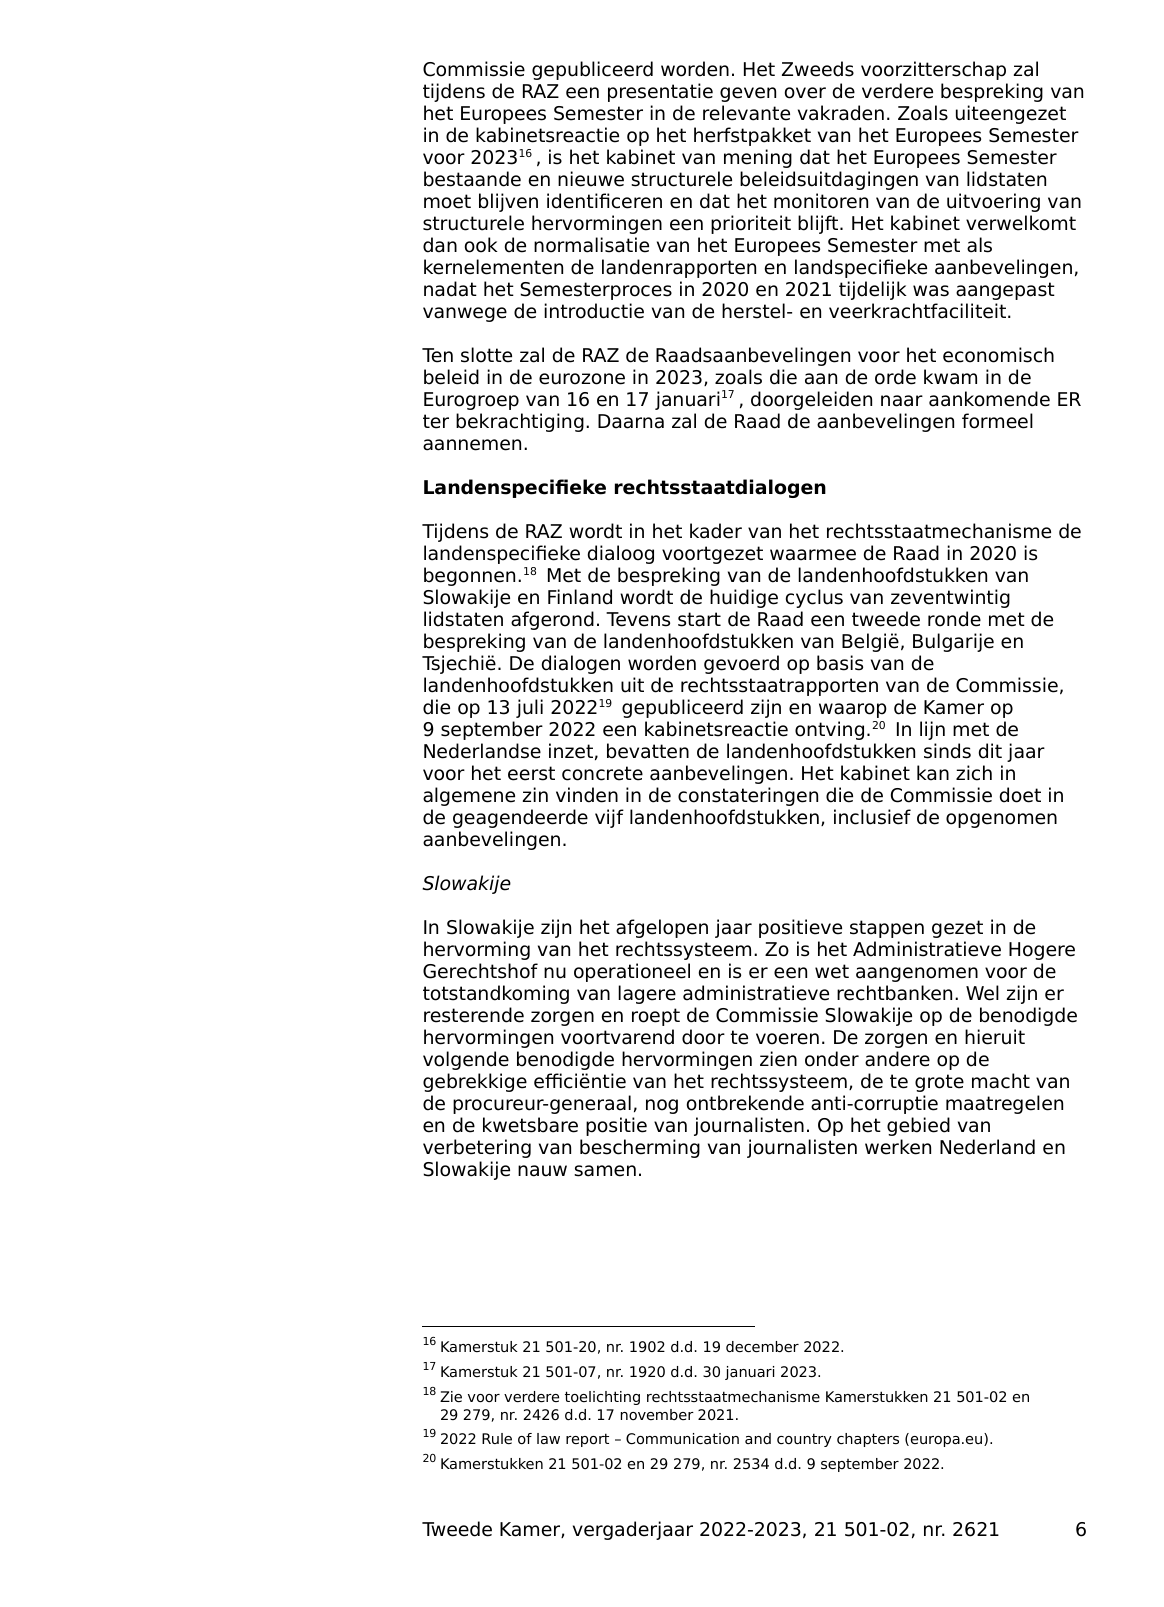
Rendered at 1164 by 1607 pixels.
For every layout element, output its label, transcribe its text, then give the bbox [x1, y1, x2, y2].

text Zie voor verdere toelichting rechtsstaatmechanisme Kamerstukken 21 501-02 en 29 279, nr. 2426 d.d. 17 november 2021. [422, 1385, 1087, 1424]
text Commissie gepubliceerd worden. Het Zweeds voorzitterschap zal tijdens de RAZ een presentatie geven over de verdere bespreking van het Europees Semester in de relevante vakraden. Zoals uiteengezet in de kabinetsreactie op het herfstpakket van het Europees Semester voor 2023, is het kabinet van mening dat het Europees Semester bestaande en nieuwe structurele beleidsuitdagingen van lidstaten moet blijven identificeren en dat het monitoren van de uitvoering van structurele hervormingen een prioriteit blijft. Het kabinet verwelkomt dan ook de normalisatie van het Europees Semester met als kernelementen de landenrapporten en landspecifieke aanbevelingen, nadat het Semesterproces in 2020 en 2021 tijdelijk was aangepast vanwege de introductie van de herstel- en veerkrachtfaciliteit. [422, 59, 1087, 323]
text Ten slotte zal de RAZ de Raadsaanbevelingen voor het economisch beleid in de eurozone in 2023, zoals die aan de orde kwam in de Eurogroep van 16 en 17 januari, doorgeleiden naar aankomende ER ter bekrachtiging. Daarna zal de Raad de aanbevelingen formeel aannemen. [422, 345, 1087, 455]
text Kamerstuk 21 501-20, nr. 1902 d.d. 19 december 2022. [422, 1335, 1087, 1357]
text 2022 Rule of law report – Communication and country chapters (europa.eu). [422, 1427, 1087, 1449]
text Tijdens de RAZ wordt in het kader van het rechtsstaatmechanisme de landenspecifieke dialoog voortgezet waarmee de Raad in 2020 is begonnen. Met de bespreking van de landenhoofdstukken van Slowakije en Finland wordt de huidige cyclus van zeventwintig lidstaten afgerond. Tevens start de Raad een tweede ronde met de bespreking van de landenhoofdstukken van België, Bulgarije en Tsjechië. De dialogen worden gevoerd op basis van de landenhoofdstukken uit de rechtsstaatrapporten van de Commissie, die op 13 juli 2022 gepubliceerd zijn en waarop de Kamer op 9 september 2022 een kabinetsreactie ontving. In lijn met de Nederlandse inzet, bevatten de landenhoofdstukken sinds dit jaar voor het eerst concrete aanbevelingen. Het kabinet kan zich in algemene zin vinden in de constateringen die de Commissie doet in de geagendeerde vijf landenhoofdstukken, inclusief de opgenomen aanbevelingen. [422, 521, 1087, 851]
text Kamerstukken 21 501-02 en 29 279, nr. 2534 d.d. 9 september 2022. [422, 1452, 1087, 1474]
text In Slowakije zijn het afgelopen jaar positieve stappen gezet in de hervorming van het rechtssysteem. Zo is het Administratieve Hogere Gerechtshof nu operationeel en is er een wet aangenomen voor de totstandkoming van lagere administratieve rechtbanken. Wel zijn er resterende zorgen en roept de Commissie Slowakije op de benodigde hervormingen voortvarend door te voeren. De zorgen en hieruit volgende benodigde hervormingen zien onder andere op de gebrekkige efficiëntie van het rechtssysteem, de te grote macht van de procureur-generaal, nog ontbrekende anti-corruptie maatregelen en de kwetsbare positie van journalisten. Op het gebied van verbetering van bescherming van journalisten werken Nederland en Slowakije nauw samen. [422, 917, 1087, 1181]
subtitle Landenspecifieke rechtsstaatdialogen [422, 477, 1087, 499]
subtitle Slowakije [422, 873, 1087, 895]
text Kamerstuk 21 501-07, nr. 1920 d.d. 30 januari 2023. [422, 1360, 1087, 1382]
